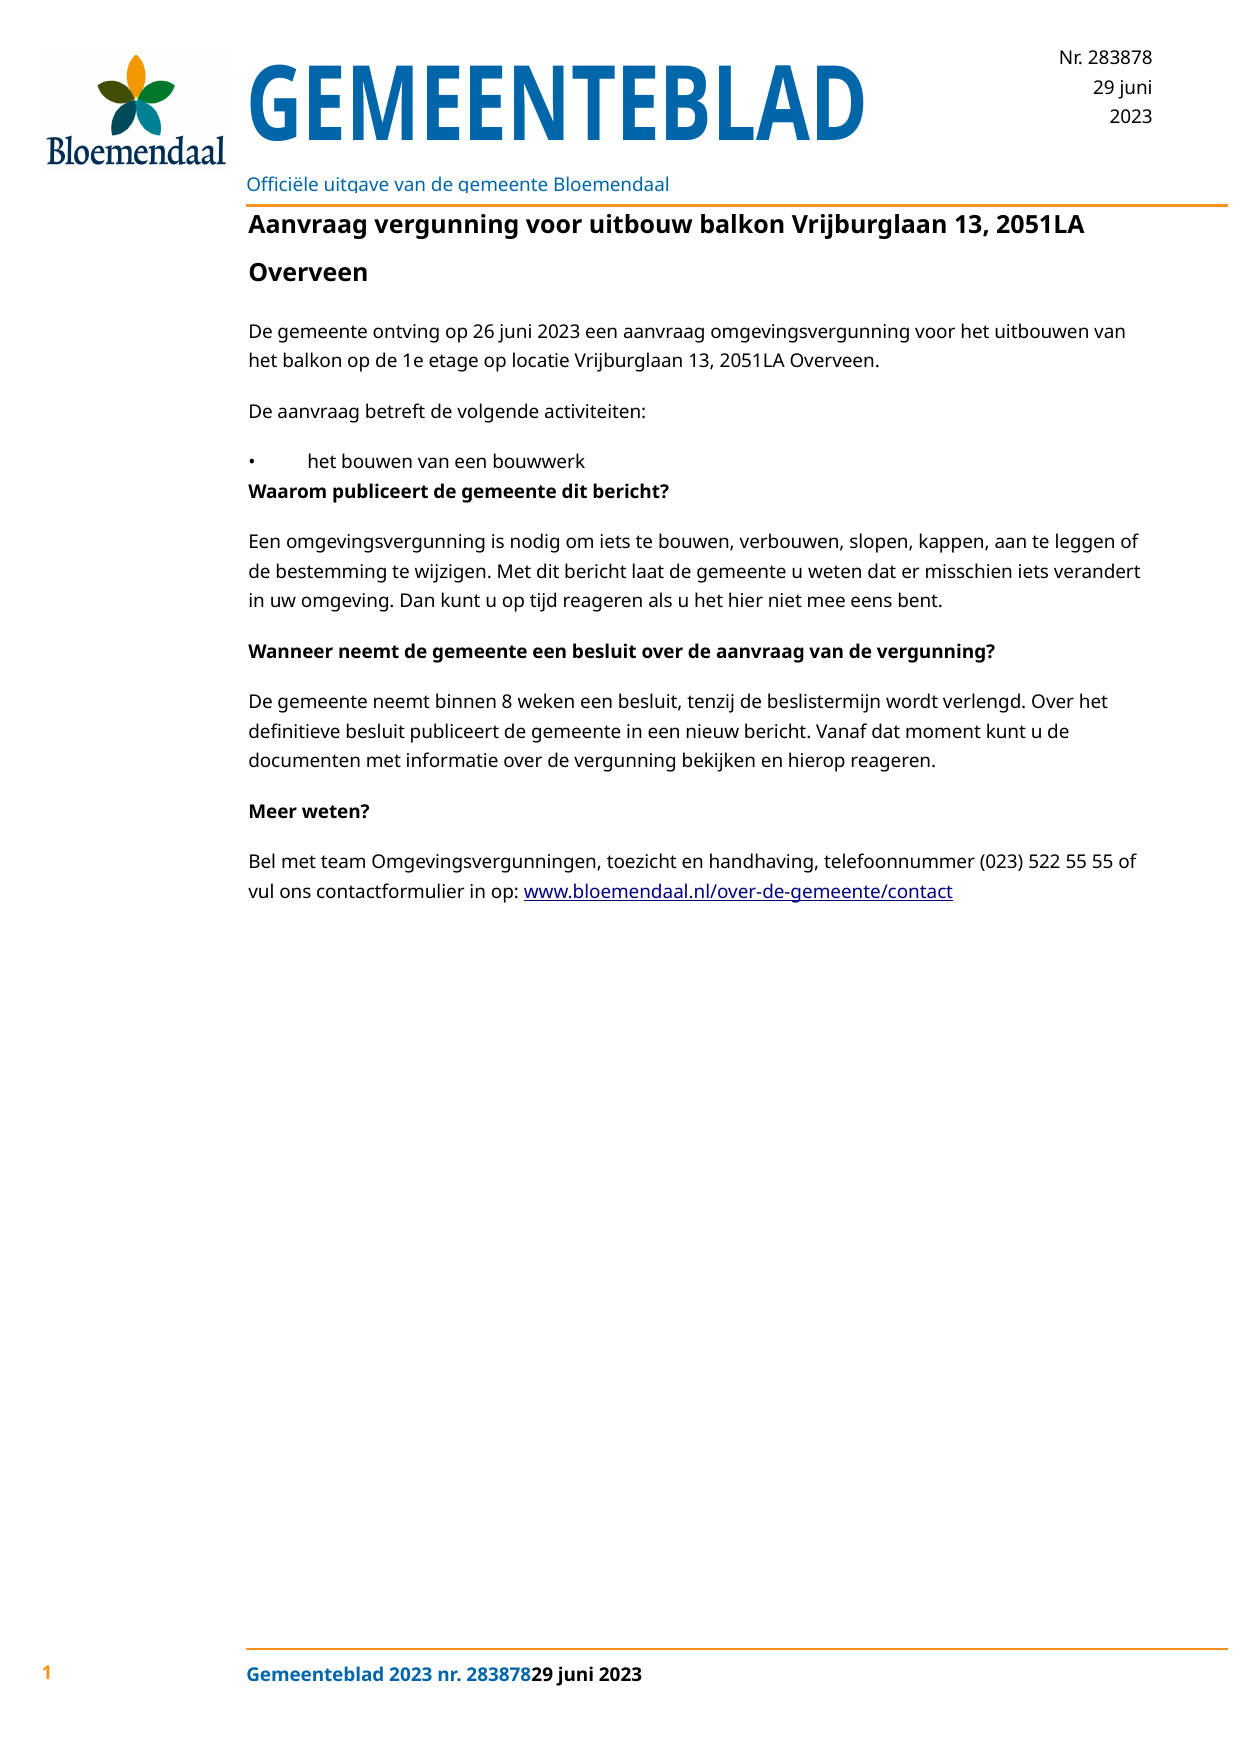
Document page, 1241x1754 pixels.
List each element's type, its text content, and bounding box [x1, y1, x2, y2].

text Waarom publiceert de gemeente dit bericht? [248, 478, 1152, 504]
text Aanvraag vergunning voor uitbouw balkon Vrijburglaan 13, 2051LA Overveen [248, 207, 1152, 288]
text De aanvraag betreft de volgende activiteiten: [248, 398, 1152, 424]
list het bouwen van een bouwwerk [248, 448, 1152, 474]
text De gemeente ontving op 26 juni 2023 een aanvraag omgevingsvergunning voor het uitbouwen van het balkon op de 1e etage op locatie Vrijburglaan 13, 2051LA Overveen. [248, 318, 1152, 373]
text Wanneer neemt de gemeente een besluit over de aanvraag van de vergunning? [248, 638, 1152, 664]
text De gemeente neemt binnen 8 weken een besluit, tenzij de beslistermijn wordt verlengd. Over het definitieve besluit publiceert de gemeente in een nieuw bericht. Vanaf dat moment kunt u de documenten met informatie over de vergunning bekijken en hierop reageren. [248, 688, 1152, 773]
text Bel met team Omgevingsvergunningen, toezicht en handhaving, telefoonnummer (023) 522 55 55 of vul ons contactformulier in op: www.bloemendaal.nl/over-de-gemeente/contact [248, 848, 1152, 904]
text Meer weten? [248, 798, 1152, 824]
text Een omgevingsvergunning is nodig om iets te bouwen, verbouwen, slopen, kappen, aan te leggen of de bestemming te wijzigen. Met dit bericht laat de gemeente u weten dat er misschien iets verandert in uw omgeving. Dan kunt u op tijd reageren als u het hier niet mee eens bent. [248, 528, 1152, 613]
picture [41, 47, 231, 172]
